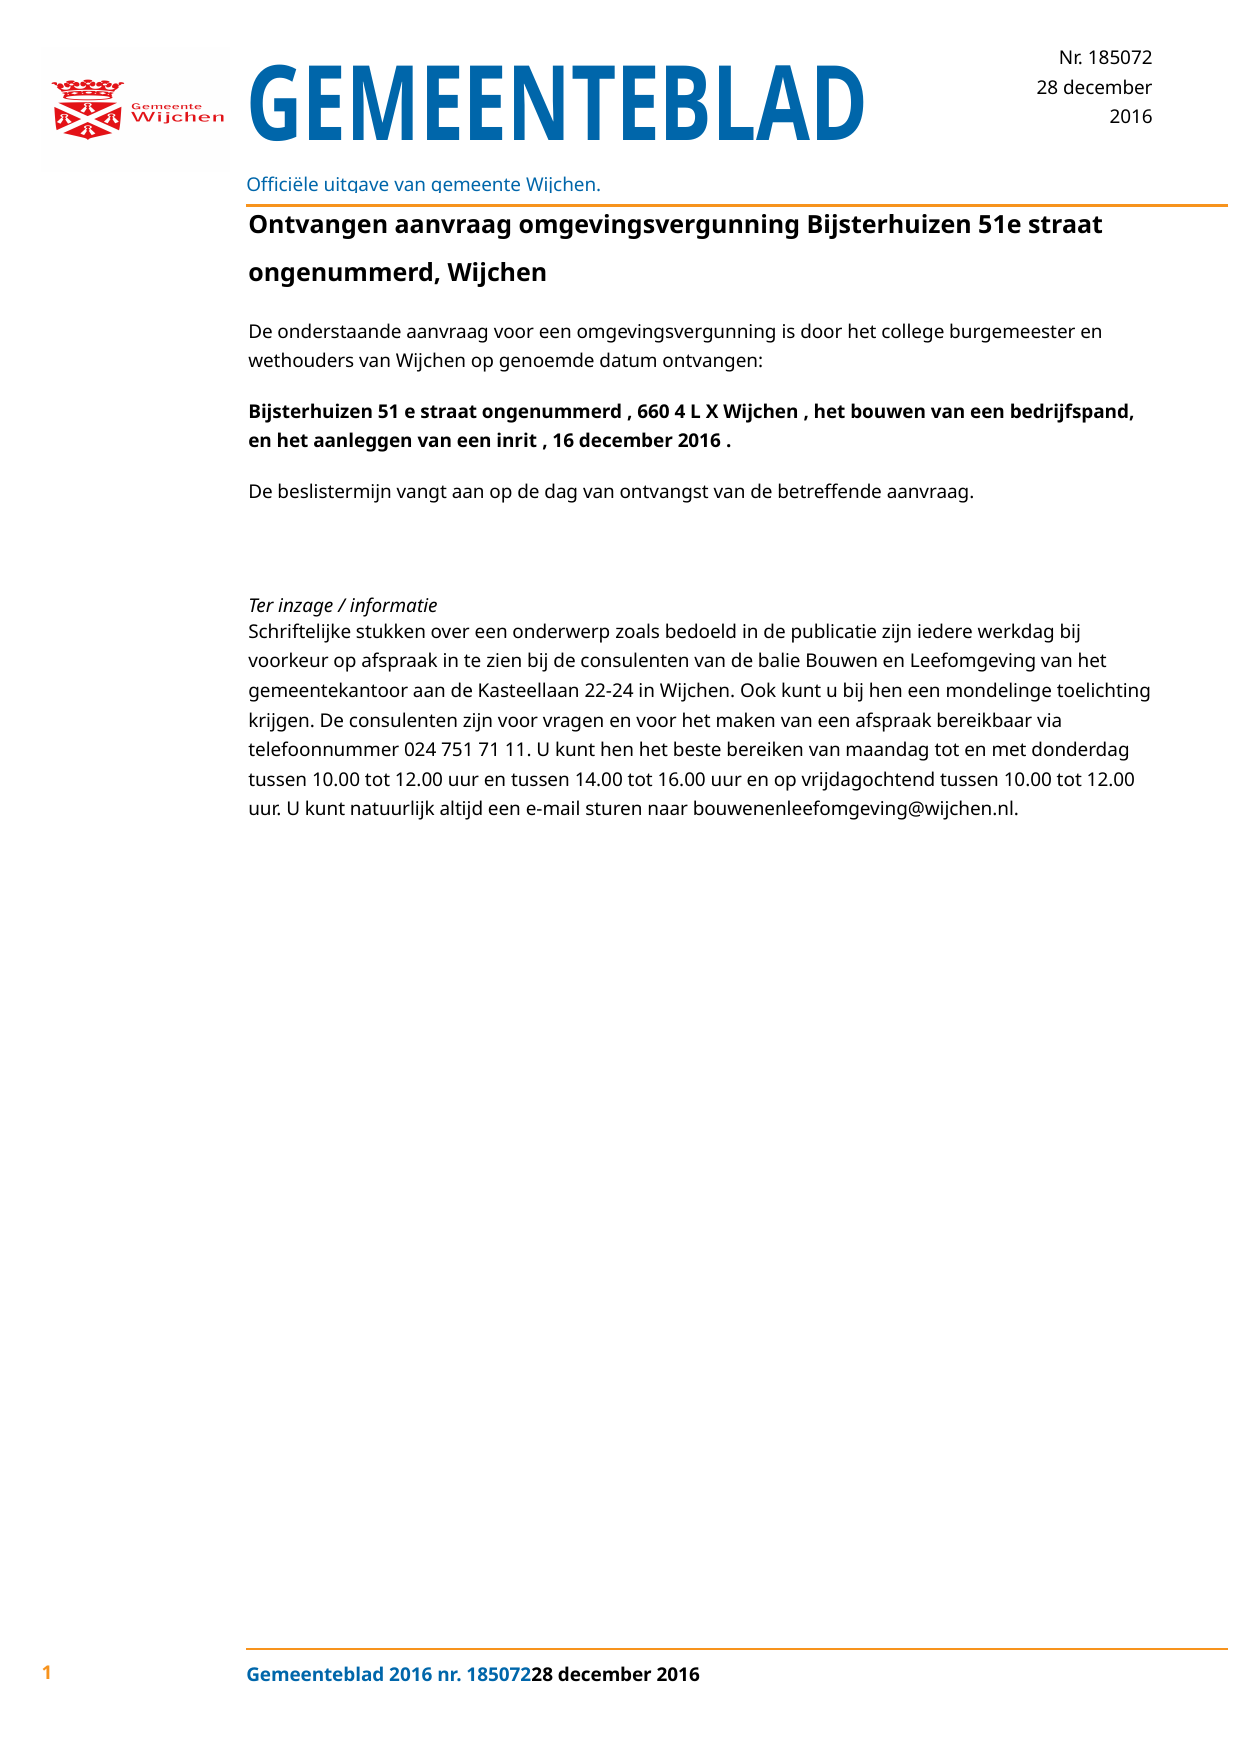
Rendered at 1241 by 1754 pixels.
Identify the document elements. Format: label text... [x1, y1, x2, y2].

text Bijsterhuizen 51 e straat ongenummerd , 660 4 L X Wijchen , het bouwen van een bedrijfspand, en het aanleggen van een inrit , 16 december 2016 . [248, 398, 1152, 453]
text Ter inzage / informatie [248, 592, 1152, 618]
text De onderstaande aanvraag voor een omgevingsvergunning is door het college burgemeester en wethouders van Wijchen op genoemde datum ontvangen: [248, 318, 1152, 373]
text Schriftelijke stukken over een onderwerp zoals bedoeld in de publicatie zijn iedere werkdag bij voorkeur op afspraak in te zien bij de consulenten van de balie Bouwen en Leefomgeving van het gemeentekantoor aan de Kasteellaan 22-24 in Wijchen. Ook kunt u bij hen een mondelinge toelichting krijgen. De consulenten zijn voor vragen en voor het maken van een afspraak bereikbaar via telefoonnummer 024 751 71 11. U kunt hen het beste bereiken van maandag tot en met donderdag tussen 10.00 tot 12.00 uur en tussen 14.00 tot 16.00 uur en op vrijdagochtend tussen 10.00 tot 12.00 uur. U kunt natuurlijk altijd een e-mail sturen naar bouwenenleefomgeving@wijchen.nl. [248, 618, 1152, 821]
text Ontvangen aanvraag omgevingsvergunning Bijsterhuizen 51e straat ongenummerd, Wijchen [248, 207, 1152, 288]
picture [41, 47, 231, 172]
text De beslistermijn vangt aan op de dag van ontvangst van de betreffende aanvraag. [248, 478, 1152, 504]
